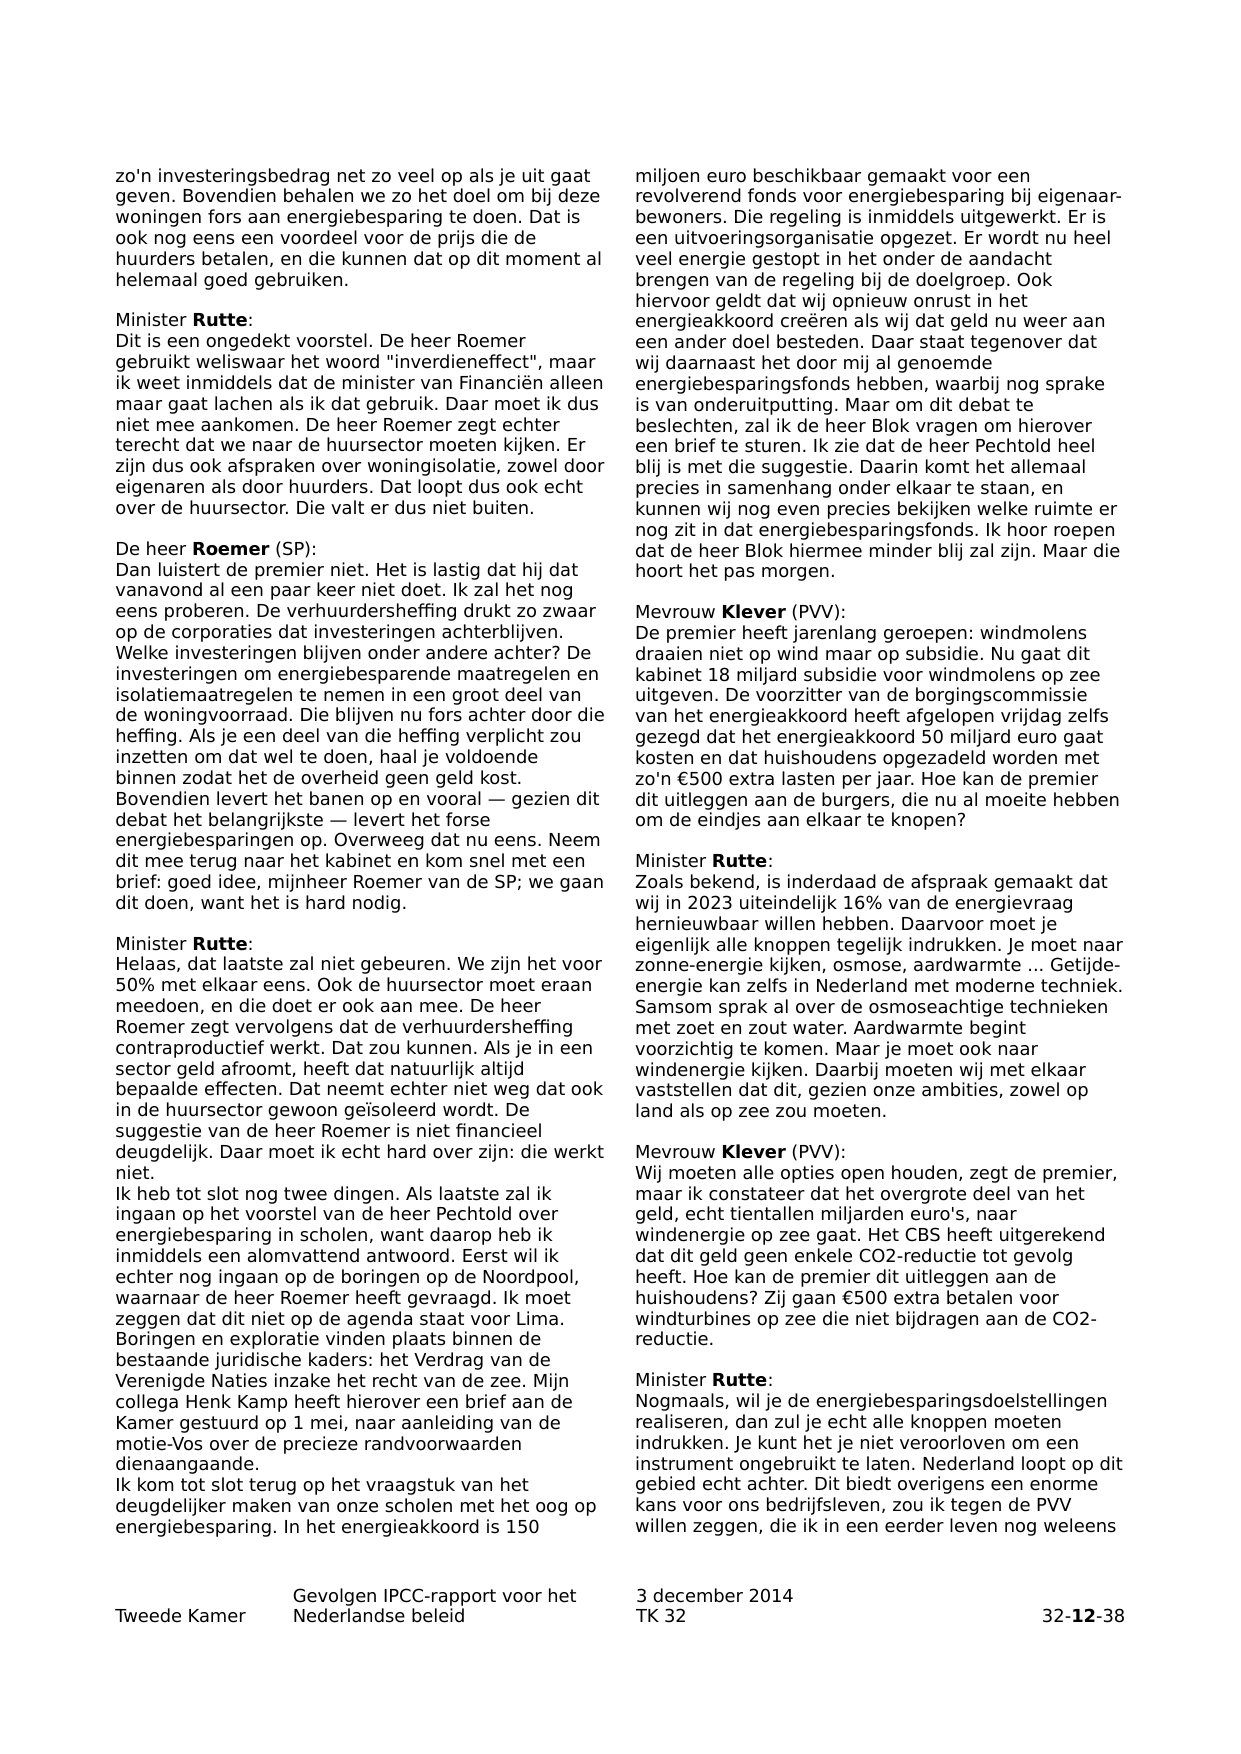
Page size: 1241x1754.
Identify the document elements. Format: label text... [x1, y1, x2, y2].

text Mevrouw Klever (PVV): [635, 1142, 1125, 1162]
text Zoals bekend, is inderdaad de afspraak gemaakt dat wij in 2023 uiteindelijk 16% van de energievraag hernieuwbaar willen hebben. Daarvoor moet je eigenlijk alle knoppen tegelijk indrukken. Je moet naar zonne-energie kijken, osmose, aardwarmte ... Getijde-energie kan zelfs in Nederland met moderne techniek. Samsom sprak al over de osmoseachtige technieken met zoet en zout water. Aardwarmte begint voorzichtig te komen. Maar je moet ook naar windenergie kijken. Daarbij moeten wij met elkaar vaststellen dat dit, gezien onze ambities, zowel op land als op zee zou moeten. [635, 872, 1125, 1122]
text Minister Rutte: [115, 310, 605, 331]
text Wij moeten alle opties open houden, zegt de premier, maar ik constateer dat het overgrote deel van het geld, echt tientallen miljarden euro's, naar windenergie op zee gaat. Het CBS heeft uitgerekend dat dit geld geen enkele CO2-reductie tot gevolg heeft. Hoe kan de premier dit uitleggen aan de huishoudens? Zij gaan €500 extra betalen voor windturbines op zee die niet bijdragen aan de CO2-reductie. [635, 1162, 1125, 1350]
text Minister Rutte: [115, 933, 605, 954]
text Dit is een ongedekt voorstel. De heer Roemer gebruikt weliswaar het woord "inverdieneffect", maar ik weet inmiddels dat de minister van Financiën alleen maar gaat lachen als ik dat gebruik. Daar moet ik dus niet mee aankomen. De heer Roemer zegt echter terecht dat we naar de huursector moeten kijken. Er zijn dus ook afspraken over woningisolatie, zowel door eigenaren als door huurders. Dat loopt dus ook echt over de huursector. Die valt er dus niet buiten. [115, 331, 605, 518]
text miljoen euro beschikbaar gemaakt voor een revolverend fonds voor energiebesparing bij eigenaar-bewoners. Die regeling is inmiddels uitgewerkt. Er is een uitvoeringsorganisatie opgezet. Er wordt nu heel veel energie gestopt in het onder de aandacht brengen van de regeling bij de doelgroep. Ook hiervoor geldt dat wij opnieuw onrust in het energieakkoord creëren als wij dat geld nu weer aan een ander doel besteden. Daar staat tegenover dat wij daarnaast het door mij al genoemde energiebesparingsfonds hebben, waarbij nog sprake is van onderuitputting. Maar om dit debat te beslechten, zal ik de heer Blok vragen om hierover een brief te sturen. Ik zie dat de heer Pechtold heel blij is met die suggestie. Daarin komt het allemaal precies in samenhang onder elkaar te staan, en kunnen wij nog even precies bekijken welke ruimte er nog zit in dat energiebesparingsfonds. Ik hoor roepen dat de heer Blok hiermee minder blij zal zijn. Maar die hoort het pas morgen. [635, 165, 1125, 582]
text Helaas, dat laatste zal niet gebeuren. We zijn het voor 50% met elkaar eens. Ook de huursector moet eraan meedoen, en die doet er ook aan mee. De heer Roemer zegt vervolgens dat de verhuurdersheffing contraproductief werkt. Dat zou kunnen. Als je in een sector geld afroomt, heeft dat natuurlijk altijd bepaalde effecten. Dat neemt echter niet weg dat ook in de huursector gewoon geïsoleerd wordt. De suggestie van de heer Roemer is niet financieel deugdelijk. Daar moet ik echt hard over zijn: die werkt niet. [115, 954, 605, 1183]
text Minister Rutte: [635, 851, 1125, 872]
text Ik kom tot slot terug op het vraagstuk van het deugdelijker maken van onze scholen met het oog op energiebesparing. In het energieakkoord is 150 [115, 1475, 605, 1537]
text zo'n investeringsbedrag net zo veel op als je uit gaat geven. Bovendien behalen we zo het doel om bij deze woningen fors aan energiebesparing te doen. Dat is ook nog eens een voordeel voor de prijs die de huurders betalen, en die kunnen dat op dit moment al helemaal goed gebruiken. [115, 165, 605, 290]
text De premier heeft jarenlang geroepen: windmolens draaien niet op wind maar op subsidie. Nu gaat dit kabinet 18 miljard subsidie voor windmolens op zee uitgeven. De voorzitter van de borgingscommissie van het energieakkoord heeft afgelopen vrijdag zelfs gezegd dat het energieakkoord 50 miljard euro gaat kosten en dat huishoudens opgezadeld worden met zo'n €500 extra lasten per jaar. Hoe kan de premier dit uitleggen aan de burgers, die nu al moeite hebben om de eindjes aan elkaar te knopen? [635, 623, 1125, 831]
text Mevrouw Klever (PVV): [635, 602, 1125, 623]
text De heer Roemer (SP): [115, 538, 605, 559]
text Dan luistert de premier niet. Het is lastig dat hij dat vanavond al een paar keer niet doet. Ik zal het nog eens proberen. De verhuurdersheffing drukt zo zwaar op de corporaties dat investeringen achterblijven. Welke investeringen blijven onder andere achter? De investeringen om energiebesparende maatregelen en isolatiemaatregelen te nemen in een groot deel van de woningvoorraad. Die blijven nu fors achter door die heffing. Als je een deel van die heffing verplicht zou inzetten om dat wel te doen, haal je voldoende binnen zodat het de overheid geen geld kost. Bovendien levert het banen op en vooral — gezien dit debat het belangrijkste — levert het forse energiebesparingen op. Overweeg dat nu eens. Neem dit mee terug naar het kabinet en kom snel met een brief: goed idee, mijnheer Roemer van de SP; we gaan dit doen, want het is hard nodig. [115, 559, 605, 913]
text Nogmaals, wil je de energiebesparingsdoelstellingen realiseren, dan zul je echt alle knoppen moeten indrukken. Je kunt het je niet veroorloven om een instrument ongebruikt te laten. Nederland loopt op dit gebied echt achter. Dit biedt overigens een enorme kans voor ons bedrijfsleven, zou ik tegen de PVV willen zeggen, die ik in een eerder leven nog weleens [635, 1391, 1125, 1537]
text Minister Rutte: [635, 1370, 1125, 1391]
text Ik heb tot slot nog twee dingen. Als laatste zal ik ingaan op het voorstel van de heer Pechtold over energiebesparing in scholen, want daarop heb ik inmiddels een alomvattend antwoord. Eerst wil ik echter nog ingaan op de boringen op de Noordpool, waarnaar de heer Roemer heeft gevraagd. Ik moet zeggen dat dit niet op de agenda staat voor Lima. Boringen en exploratie vinden plaats binnen de bestaande juridische kaders: het Verdrag van de Verenigde Naties inzake het recht van de zee. Mijn collega Henk Kamp heeft hierover een brief aan de Kamer gestuurd op 1 mei, naar aanleiding van de motie-Vos over de precieze randvoorwaarden dienaangaande. [115, 1183, 605, 1475]
